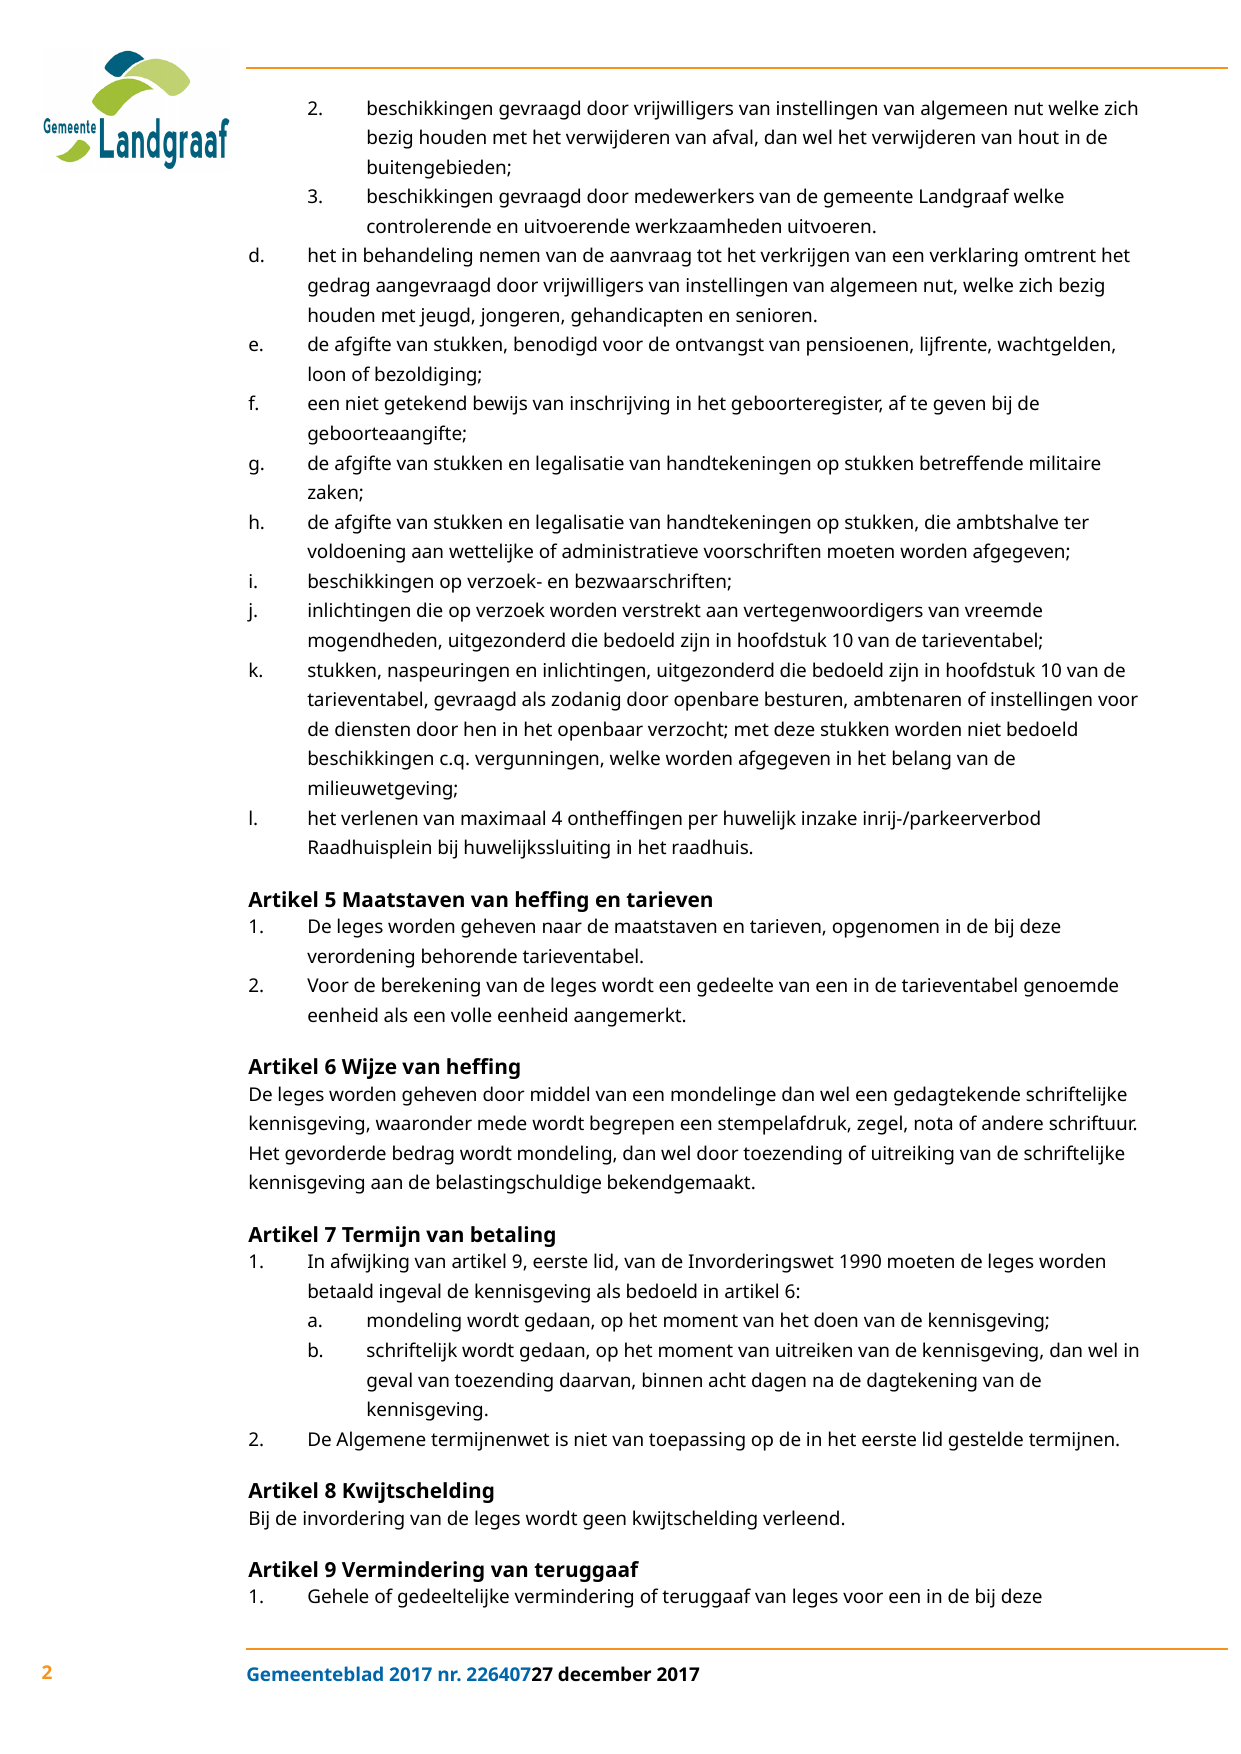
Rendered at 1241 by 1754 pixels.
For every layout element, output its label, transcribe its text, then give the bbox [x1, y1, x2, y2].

list Voor de berekening van de leges wordt een gedeelte van een in de tarieventabel genoemde eenheid als een volle eenheid aangemerkt. [248, 972, 1152, 1028]
list In afwijking van artikel 9, eerste lid, van de Invorderingswet 1990 moeten de leges worden betaald ingeval de kennisgeving als bedoeld in artikel 6: [248, 1248, 1152, 1304]
list mondeling wordt gedaan, op het moment van het doen van de kennisgeving; [307, 1308, 1152, 1333]
list een niet getekend bewijs van inschrijving in het geboorteregister, af te geven bij de geboorteaangifte; [248, 391, 1152, 446]
list beschikkingen op verzoek- en bezwaarschriften; [248, 568, 1152, 594]
list De Algemene termijnenwet is niet van toepassing op de in het eerste lid gestelde termijnen. [248, 1426, 1152, 1452]
list beschikkingen gevraagd door vrijwilligers van instellingen van algemeen nut welke zich bezig houden met het verwijderen van afval, dan wel het verwijderen van hout in de buitengebieden; [307, 95, 1152, 180]
text Bij de invordering van de leges wordt geen kwijtschelding verleend. [248, 1505, 1152, 1531]
list De leges worden geheven naar de maatstaven en tarieven, opgenomen in de bij deze verordening behorende tarieventabel. [248, 913, 1152, 968]
list het in behandeling nemen van de aanvraag tot het verkrijgen van een verklaring omtrent het gedrag aangevraagd door vrijwilligers van instellingen van algemeen nut, welke zich bezig houden met jeugd, jongeren, gehandicapten en senioren. [248, 243, 1152, 328]
text Artikel 6 Wijze van heffing [248, 1052, 1152, 1081]
list beschikkingen gevraagd door medewerkers van de gemeente Landgraaf welke controlerende en uitvoerende werkzaamheden uitvoeren. [307, 183, 1152, 239]
list de afgifte van stukken, benodigd voor de ontvangst van pensioenen, lijfrente, wachtgelden, loon of bezoldiging; [248, 331, 1152, 387]
list Gehele of gedeeltelijke vermindering of teruggaaf van leges voor een in de bij deze [248, 1584, 1152, 1609]
text Artikel 8 Kwijtschelding [248, 1476, 1152, 1505]
list de afgifte van stukken en legalisatie van handtekeningen op stukken, die ambtshalve ter voldoening aan wettelijke of administratieve voorschriften moeten worden afgegeven; [248, 509, 1152, 564]
list schriftelijk wordt gedaan, op het moment van uitreiken van de kennisgeving, dan wel in geval van toezending daarvan, binnen acht dagen na de dagtekening van de kennisgeving. [307, 1337, 1152, 1422]
text De leges worden geheven door middel van een mondelinge dan wel een gedagtekende schriftelijke kennisgeving, waaronder mede wordt begrepen een stempelafdruk, zegel, nota of andere schriftuur. Het gevorderde bedrag wordt mondeling, dan wel door toezending of uitreiking van de schriftelijke kennisgeving aan de belastingschuldige bekendgemaakt. [248, 1081, 1152, 1195]
picture [41, 47, 231, 172]
text Artikel 9 Vermindering van teruggaaf [248, 1555, 1152, 1584]
text Artikel 7 Termijn van betaling [248, 1220, 1152, 1248]
text Artikel 5 Maatstaven van heffing en tarieven [248, 885, 1152, 913]
list stukken, naspeuringen en inlichtingen, uitgezonderd die bedoeld zijn in hoofdstuk 10 van de tarieventabel, gevraagd als zodanig door openbare besturen, ambtenaren of instellingen voor de diensten door hen in het openbaar verzocht; met deze stukken worden niet bedoeld beschikkingen c.q. vergunningen, welke worden afgegeven in het belang van de milieuwetgeving; [248, 657, 1152, 801]
list het verlenen van maximaal 4 ontheffingen per huwelijk inzake inrij-/parkeerverbod Raadhuisplein bij huwelijkssluiting in het raadhuis. [248, 805, 1152, 860]
list inlichtingen die op verzoek worden verstrekt aan vertegenwoordigers van vreemde mogendheden, uitgezonderd die bedoeld zijn in hoofdstuk 10 van de tarieventabel; [248, 598, 1152, 653]
list de afgifte van stukken en legalisatie van handtekeningen op stukken betreffende militaire zaken; [248, 450, 1152, 505]
